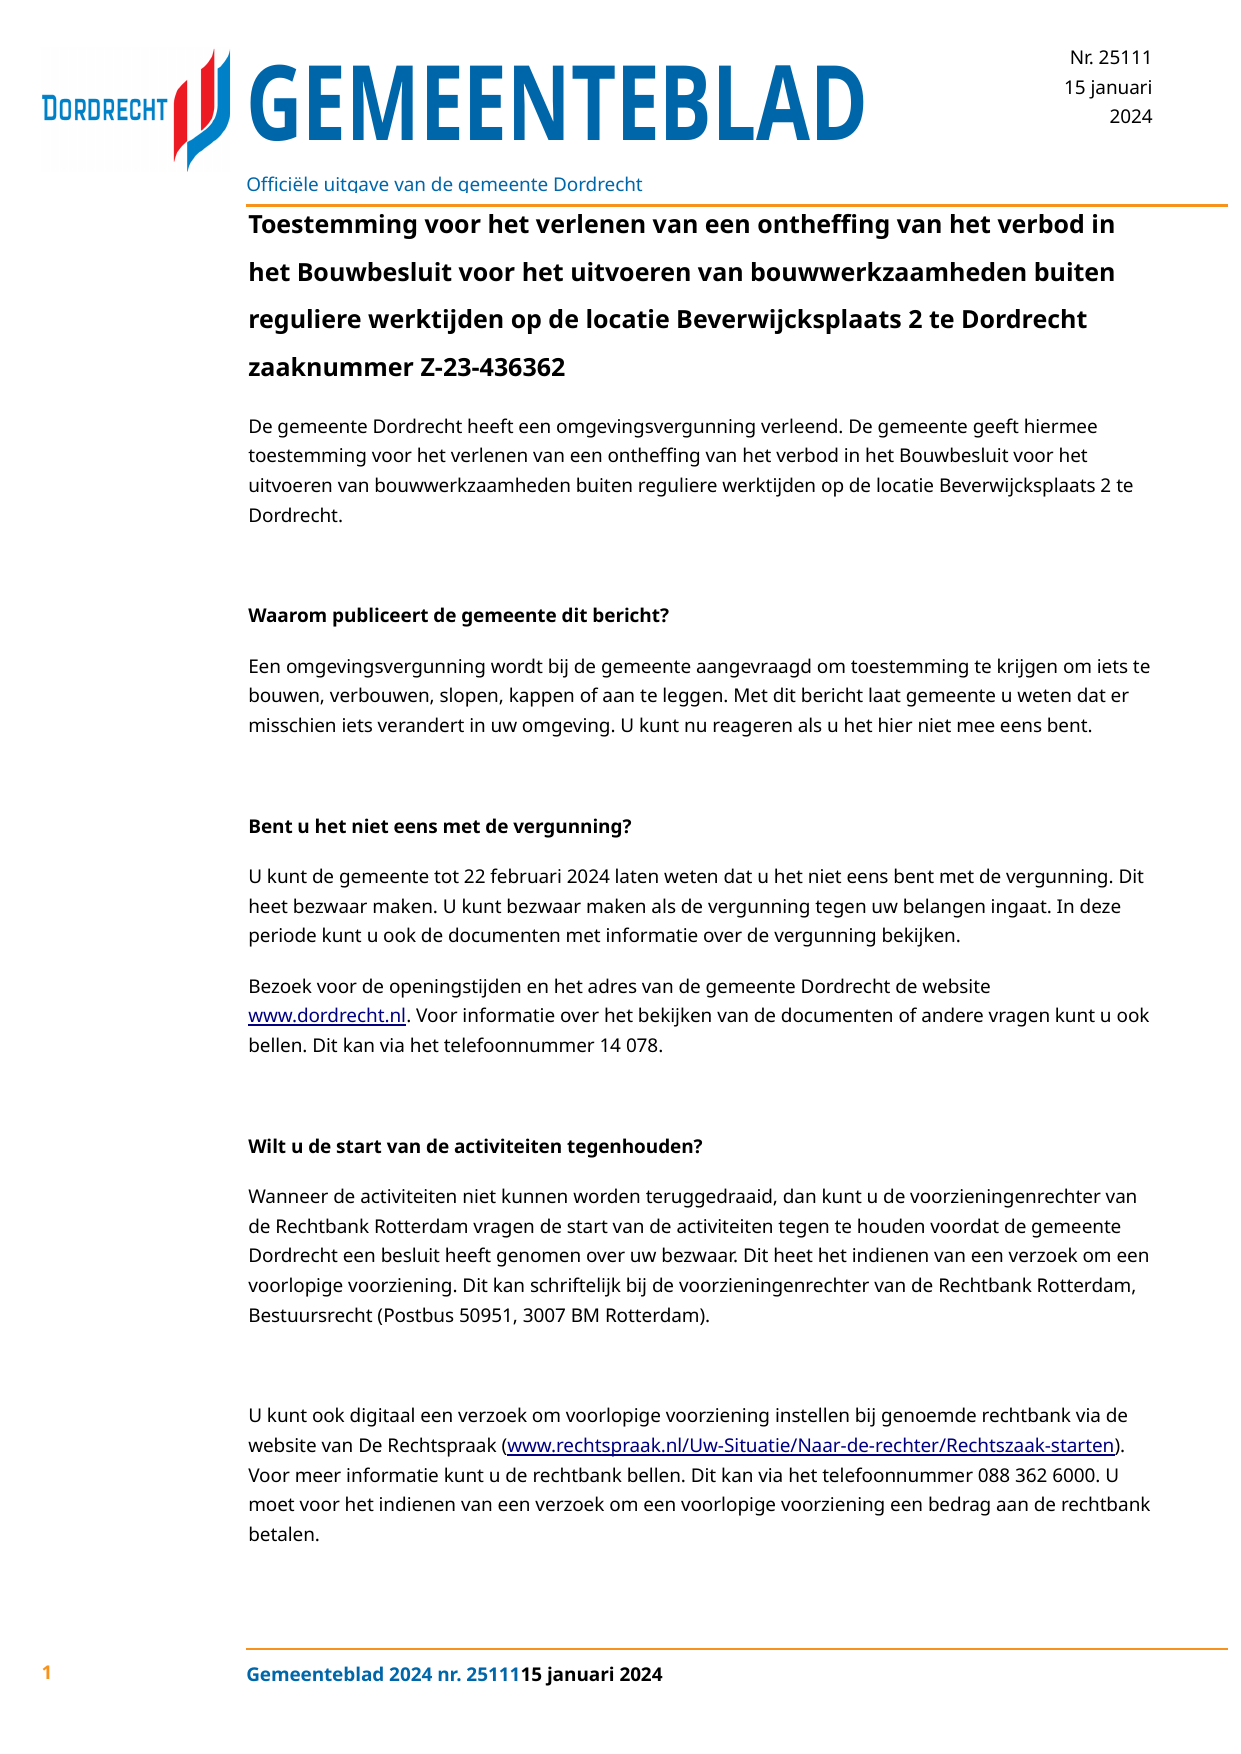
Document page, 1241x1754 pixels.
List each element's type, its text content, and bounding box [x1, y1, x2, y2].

text Een omgevingsvergunning wordt bij de gemeente aangevraagd om toestemming te krijgen om iets te bouwen, verbouwen, slopen, kappen of aan te leggen. Met dit bericht laat gemeente u weten dat er misschien iets verandert in uw omgeving. U kunt nu reageren als u het hier niet mee eens bent. [248, 653, 1152, 738]
picture [41, 47, 231, 172]
text Wanneer de activiteiten niet kunnen worden teruggedraaid, dan kunt u de voorzieningenrechter van de Rechtbank Rotterdam vragen de start van de activiteiten tegen te houden voordat de gemeente Dordrecht een besluit heeft genomen over uw bezwaar. Dit heet het indienen van een verzoek om een voorlopige voorziening. Dit kan schriftelijk bij de voorzieningenrechter van de Rechtbank Rotterdam, Bestuursrecht (Postbus 50951, 3007 BM Rotterdam). [248, 1183, 1152, 1328]
text Toestemming voor het verlenen van een ontheffing van het verbod in het Bouwbesluit voor het uitvoeren van bouwwerkzaamheden buiten reguliere werktijden op de locatie Beverwijcksplaats 2 te Dordrecht zaaknummer Z-23-436362 [248, 207, 1152, 384]
text Wilt u de start van de activiteiten tegenhouden? [248, 1133, 1152, 1159]
text U kunt ook digitaal een verzoek om voorlopige voorziening instellen bij genoemde rechtbank via de website van De Rechtspraak (www.rechtspraak.nl/Uw-Situatie/Naar-de-rechter/Rechtszaak-starten). Voor meer informatie kunt u de rechtbank bellen. Dit kan via het telefoonnummer 088 362 6000. U moet voor het indienen van een verzoek om een voorlopige voorziening een bedrag aan de rechtbank betalen. [248, 1403, 1152, 1547]
text De gemeente Dordrecht heeft een omgevingsvergunning verleend. De gemeente geeft hiermee toestemming voor het verlenen van een ontheffing van het verbod in het Bouwbesluit voor het uitvoeren van bouwwerkzaamheden buiten reguliere werktijden op de locatie Beverwijcksplaats 2 te Dordrecht. [248, 413, 1152, 528]
text Bent u het niet eens met de vergunning? [248, 813, 1152, 839]
text Bezoek voor de openingstijden en het adres van de gemeente Dordrecht de website www.dordrecht.nl. Voor informatie over het bekijken van de documenten of andere vragen kunt u ook bellen. Dit kan via het telefoonnummer 14 078. [248, 973, 1152, 1058]
text U kunt de gemeente tot 22 februari 2024 laten weten dat u het niet eens bent met de vergunning. Dit heet bezwaar maken. U kunt bezwaar maken als de vergunning tegen uw belangen ingaat. In deze periode kunt u ook de documenten met informatie over de vergunning bekijken. [248, 863, 1152, 948]
text Waarom publiceert de gemeente dit bericht? [248, 603, 1152, 628]
